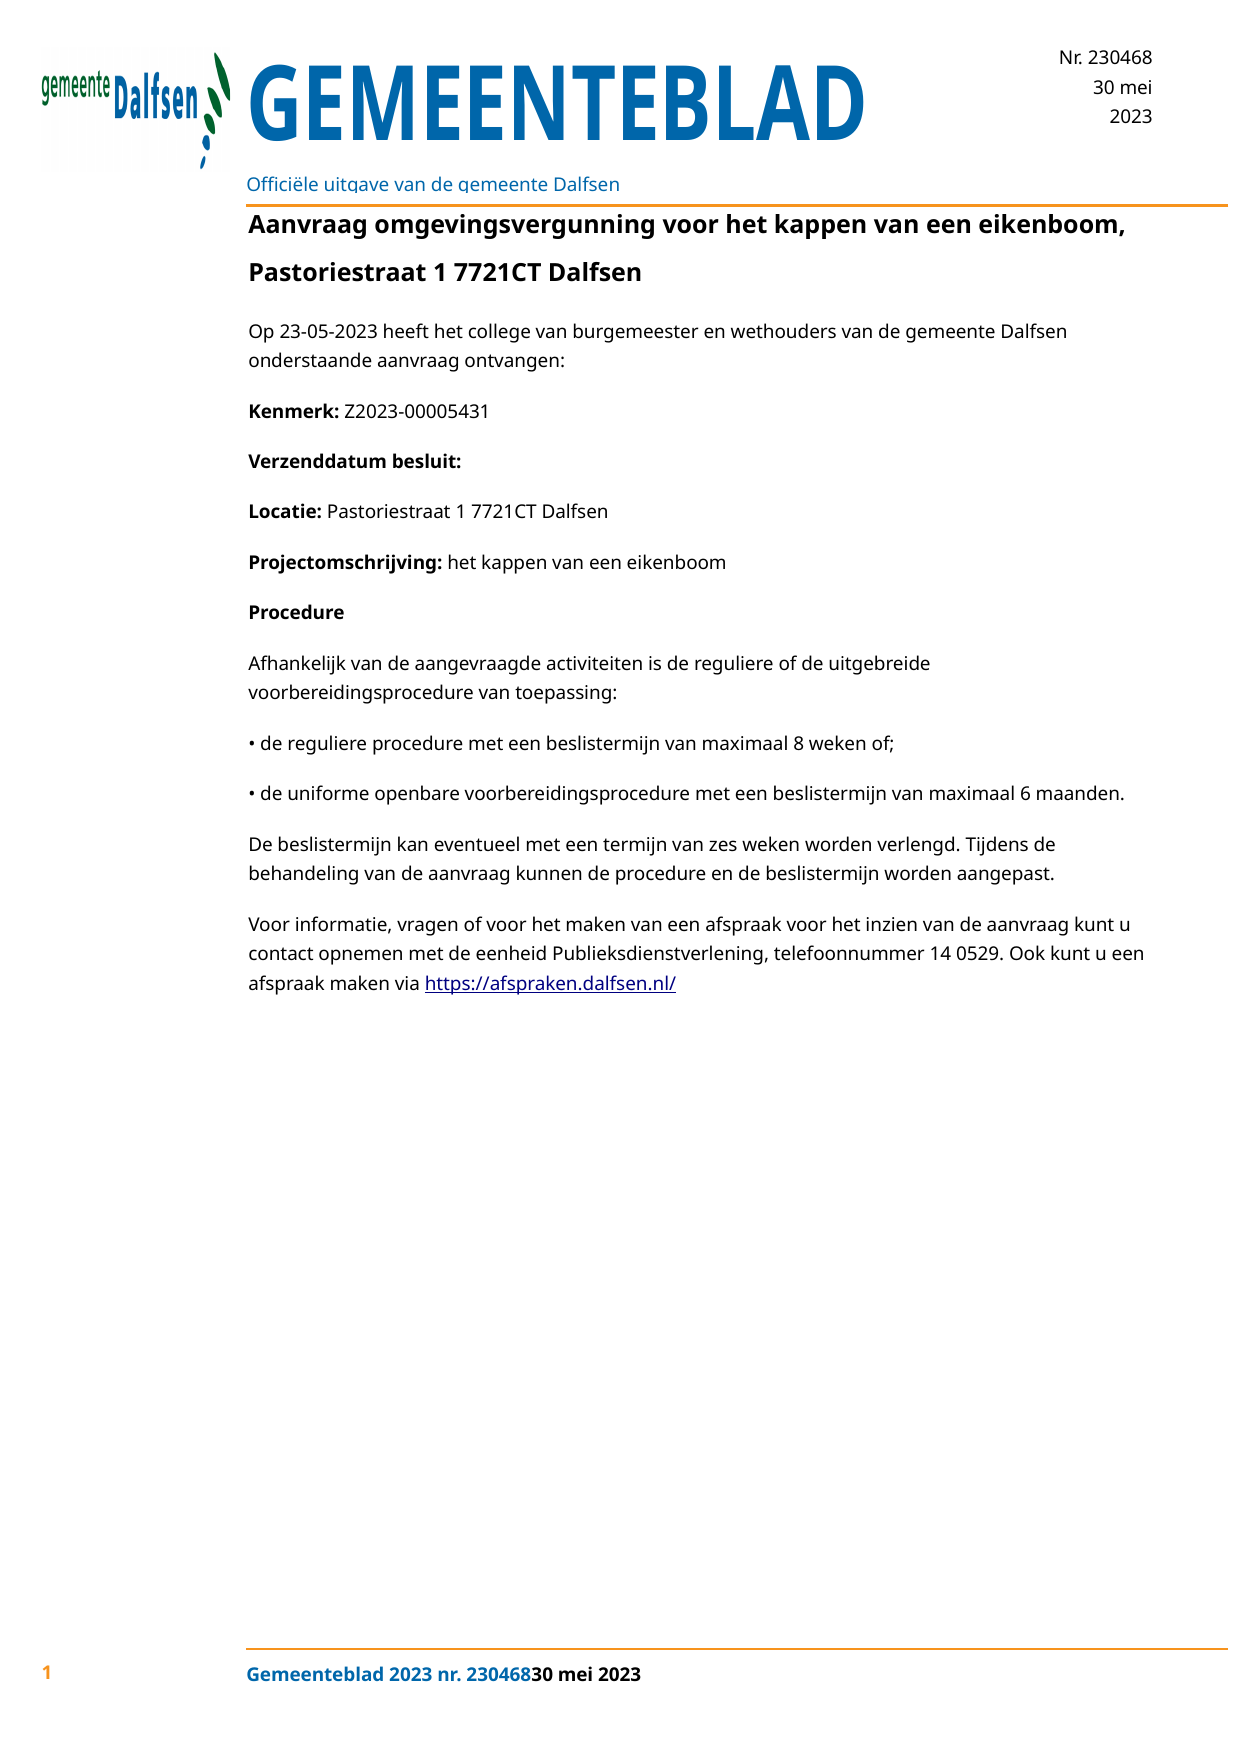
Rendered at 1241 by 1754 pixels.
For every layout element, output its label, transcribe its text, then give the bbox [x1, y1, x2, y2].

text Op 23-05-2023 heeft het college van burgemeester en wethouders van de gemeente Dalfsen onderstaande aanvraag ontvangen: [248, 318, 1152, 373]
text Verzenddatum besluit: [248, 448, 1152, 474]
text Aanvraag omgevingsvergunning voor het kappen van een eikenboom, Pastoriestraat 1 7721CT Dalfsen [248, 207, 1152, 288]
text Locatie: Pastoriestraat 1 7721CT Dalfsen [248, 499, 1152, 524]
text • de uniforme openbare voorbereidingsprocedure met een beslistermijn van maximaal 6 maanden. [248, 780, 1152, 806]
text De beslistermijn kan eventueel met een termijn van zes weken worden verlengd. Tijdens de behandeling van de aanvraag kunnen de procedure en de beslistermijn worden aangepast. [248, 831, 1152, 886]
picture [41, 47, 231, 172]
text Procedure [248, 599, 1152, 625]
text Projectomschrijving: het kappen van een eikenboom [248, 549, 1152, 575]
text Afhankelijk van de aangevraagde activiteiten is de reguliere of de uitgebreide voorbereidingsprocedure van toepassing: [248, 650, 1152, 705]
text Kenmerk: Z2023-00005431 [248, 398, 1152, 424]
text Voor informatie, vragen of voor het maken van een afspraak voor het inzien van de aanvraag kunt u contact opnemen met de eenheid Publieksdienstverlening, telefoonnummer 14 0529. Ook kunt u een afspraak maken via https://afspraken.dalfsen.nl/ [248, 911, 1152, 996]
text • de reguliere procedure met een beslistermijn van maximaal 8 weken of; [248, 730, 1152, 756]
